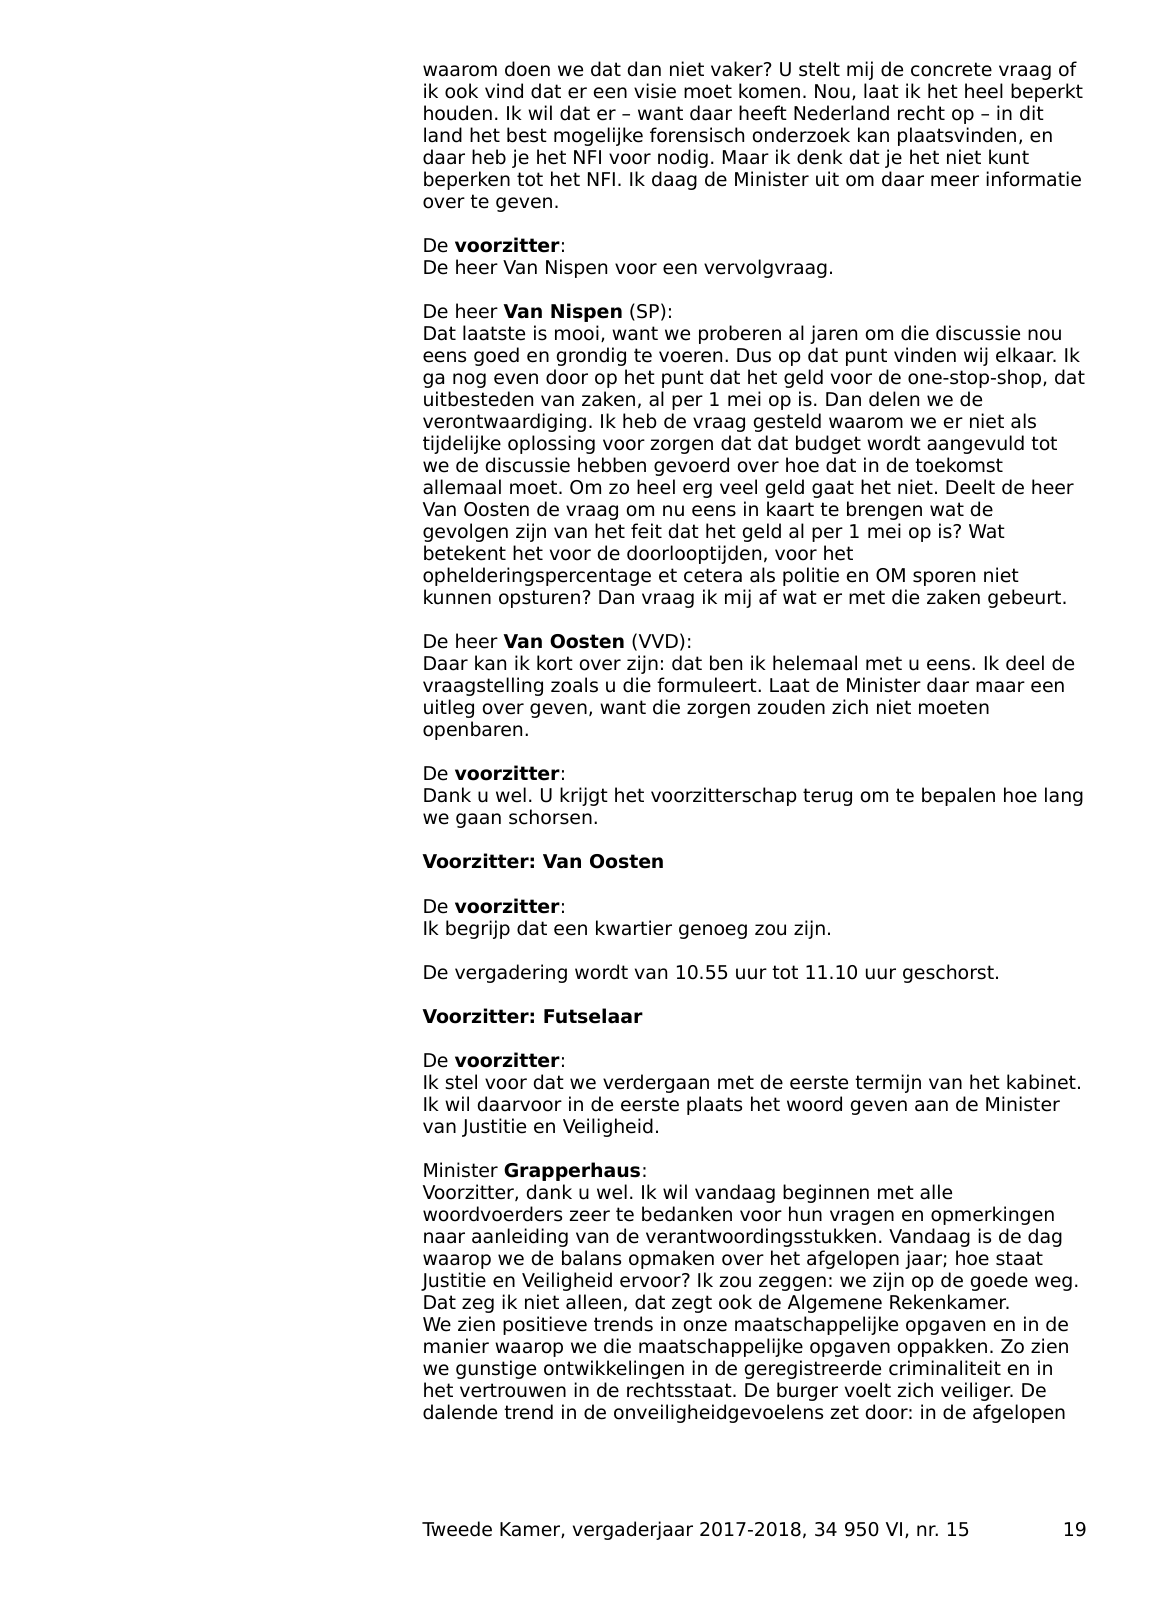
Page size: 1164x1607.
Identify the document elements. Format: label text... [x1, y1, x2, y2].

subtitle Voorzitter: Futselaar [422, 1006, 1087, 1028]
text We zien positieve trends in onze maatschappelijke opgaven en in de manier waarop we die maatschappelijke opgaven oppakken. Zo zien we gunstige ontwikkelingen in de geregistreerde criminaliteit en in het vertrouwen in de rechtsstaat. De burger voelt zich veiliger. De dalende trend in de onveiligheidgevoelens zet door: in de afgelopen [422, 1314, 1087, 1424]
text De voorzitter: [422, 896, 1087, 917]
text De heer Van Oosten (VVD): [422, 631, 1087, 653]
text Daar kan ik kort over zijn: dat ben ik helemaal met u eens. Ik deel de vraagstelling zoals u die formuleert. Laat de Minister daar maar een uitleg over geven, want die zorgen zouden zich niet moeten openbaren. [422, 653, 1087, 741]
text waarom doen we dat dan niet vaker? U stelt mij de concrete vraag of ik ook vind dat er een visie moet komen. Nou, laat ik het heel beperkt houden. Ik wil dat er – want daar heeft Nederland recht op – in dit land het best mogelijke forensisch onderzoek kan plaatsvinden, en daar heb je het NFI voor nodig. Maar ik denk dat je het niet kunt beperken tot het NFI. Ik daag de Minister uit om daar meer informatie over te geven. [422, 59, 1087, 213]
text De voorzitter: [422, 1050, 1087, 1072]
text Ik stel voor dat we verdergaan met de eerste termijn van het kabinet. Ik wil daarvoor in de eerste plaats het woord geven aan de Minister van Justitie en Veiligheid. [422, 1072, 1087, 1138]
text Ik begrijp dat een kwartier genoeg zou zijn. [422, 917, 1087, 939]
text De heer Van Nispen voor een vervolgvraag. [422, 257, 1087, 279]
text De heer Van Nispen (SP): [422, 301, 1087, 323]
text De voorzitter: [422, 235, 1087, 257]
text Dat laatste is mooi, want we proberen al jaren om die discussie nou eens goed en grondig te voeren. Dus op dat punt vinden wij elkaar. Ik ga nog even door op het punt dat het geld voor de one-stop-shop, dat uitbesteden van zaken, al per 1 mei op is. Dan delen we de verontwaardiging. Ik heb de vraag gesteld waarom we er niet als tijdelijke oplossing voor zorgen dat dat budget wordt aangevuld tot we de discussie hebben gevoerd over hoe dat in de toekomst allemaal moet. Om zo heel erg veel geld gaat het niet. Deelt de heer Van Oosten de vraag om nu eens in kaart te brengen wat de gevolgen zijn van het feit dat het geld al per 1 mei op is? Wat betekent het voor de doorlooptijden, voor het ophelderingspercentage et cetera als politie en OM sporen niet kunnen opsturen? Dan vraag ik mij af wat er met die zaken gebeurt. [422, 323, 1087, 609]
text De vergadering wordt van 10.55 uur tot 11.10 uur geschorst. [422, 962, 1087, 984]
subtitle Voorzitter: Van Oosten [422, 851, 1087, 873]
text De voorzitter: [422, 763, 1087, 785]
text Minister Grapperhaus: [422, 1160, 1087, 1182]
text Voorzitter, dank u wel. Ik wil vandaag beginnen met alle woordvoerders zeer te bedanken voor hun vragen en opmerkingen naar aanleiding van de verantwoordingsstukken. Vandaag is de dag waarop we de balans opmaken over het afgelopen jaar; hoe staat Justitie en Veiligheid ervoor? Ik zou zeggen: we zijn op de goede weg. Dat zeg ik niet alleen, dat zegt ook de Algemene Rekenkamer. [422, 1182, 1087, 1314]
text Dank u wel. U krijgt het voorzitterschap terug om te bepalen hoe lang we gaan schorsen. [422, 785, 1087, 829]
